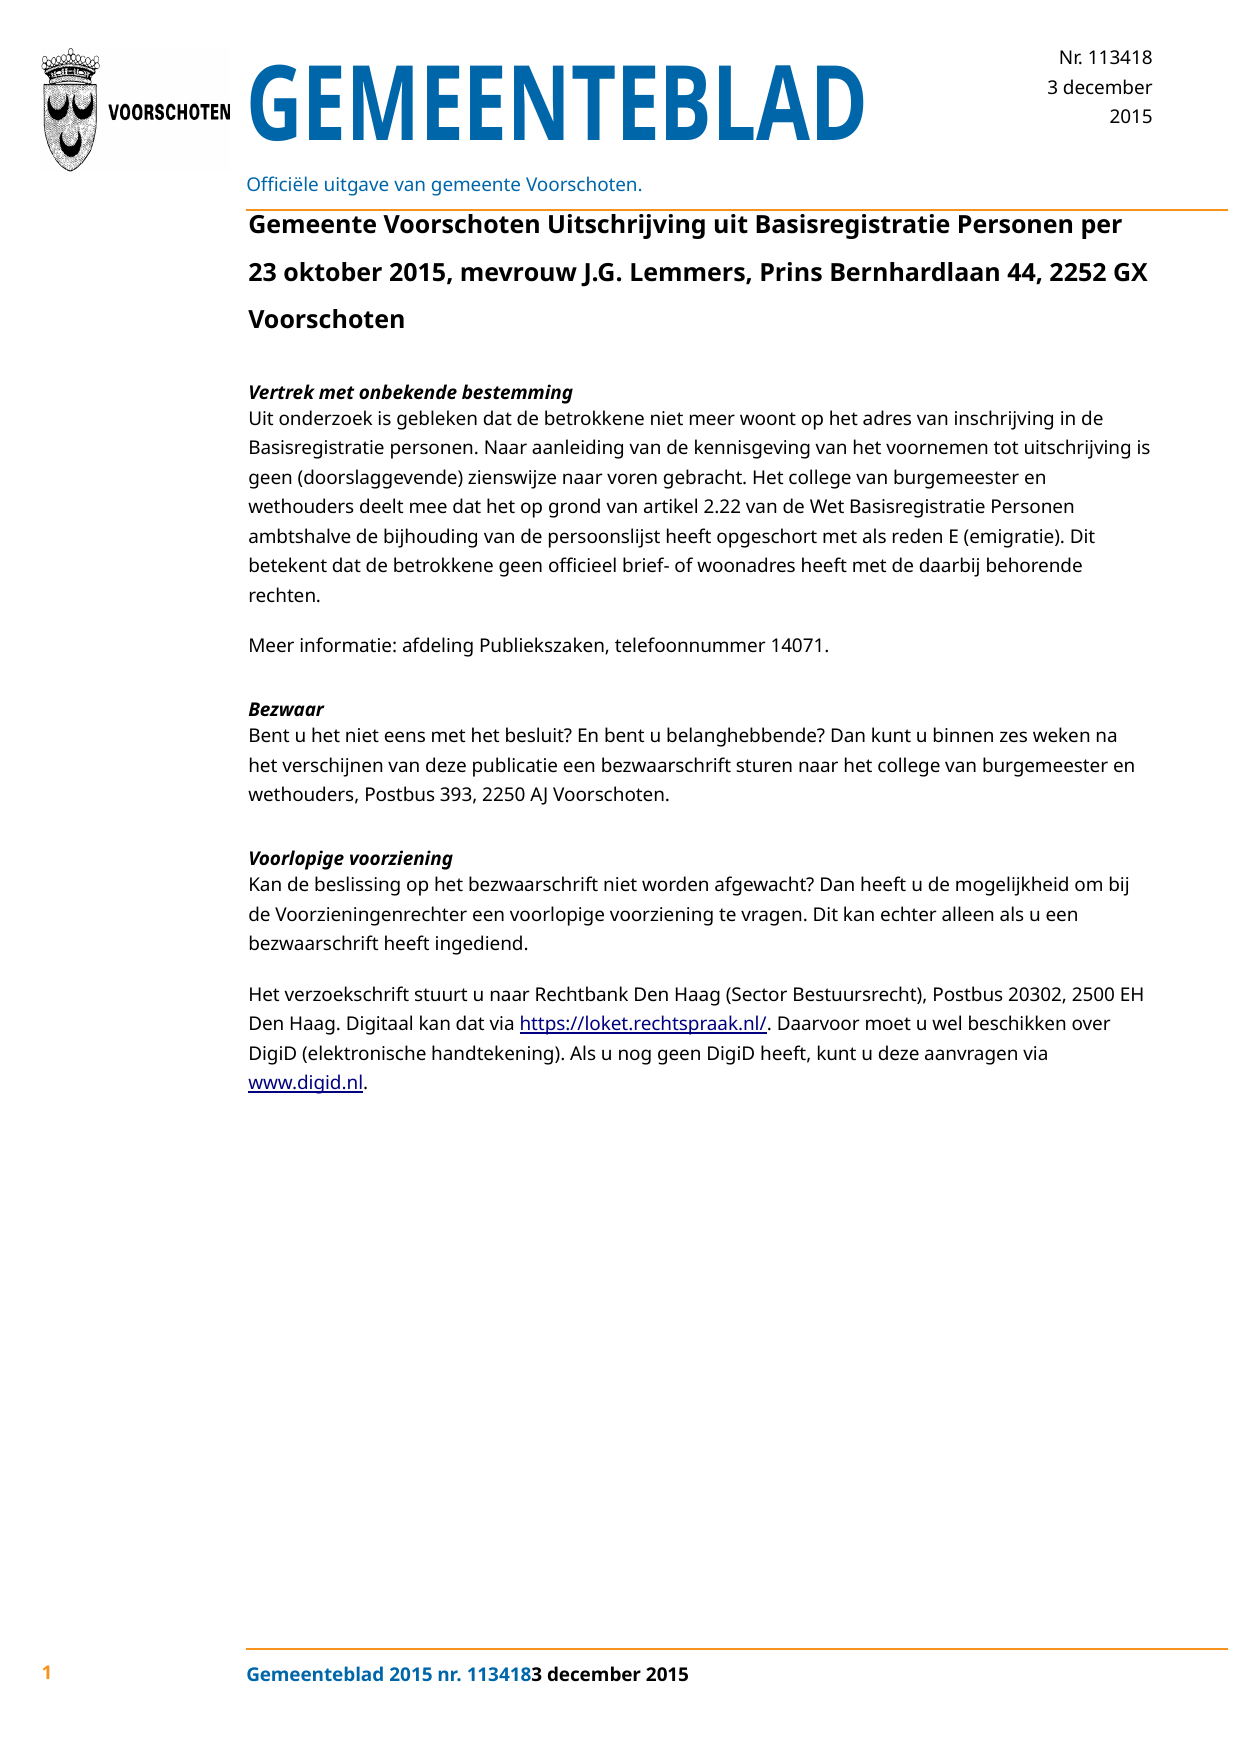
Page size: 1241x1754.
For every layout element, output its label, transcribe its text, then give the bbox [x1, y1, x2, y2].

text Bezwaar [248, 697, 1152, 722]
picture [41, 47, 231, 172]
text Bent u het niet eens met het besluit? En bent u belanghebbende? Dan kunt u binnen zes weken na het verschijnen van deze publicatie een bezwaarschrift sturen naar het college van burgemeester en wethouders, Postbus 393, 2250 AJ Voorschoten. [248, 722, 1152, 807]
text Het verzoekschrift stuurt u naar Rechtbank Den Haag (Sector Bestuursrecht), Postbus 20302, 2500 EH Den Haag. Digitaal kan dat via https://loket.rechtspraak.nl/. Daarvoor moet u wel beschikken over DigiD (elektronische handtekening). Als u nog geen DigiD heeft, kunt u deze aanvragen via www.digid.nl. [248, 981, 1152, 1095]
text Gemeente Voorschoten Uitschrijving uit Basisregistratie Personen per 23 oktober 2015, mevrouw J.G. Lemmers, Prins Bernhardlaan 44, 2252 GX Voorschoten [248, 211, 1152, 336]
text Voorlopige voorziening [248, 846, 1152, 871]
text Kan de beslissing op het bezwaarschrift niet worden afgewacht? Dan heeft u de mogelijkheid om bij de Voorzieningenrechter een voorlopige voorziening te vragen. Dit kan echter alleen als u een bezwaarschrift heeft ingediend. [248, 871, 1152, 956]
text Uit onderzoek is gebleken dat de betrokkene niet meer woont op het adres van inschrijving in de Basisregistratie personen. Naar aanleiding van de kennisgeving van het voornemen tot uitschrijving is geen (doorslaggevende) zienswijze naar voren gebracht. Het college van burgemeester en wethouders deelt mee dat het op grond van artikel 2.22 van de Wet Basisregistratie Personen ambtshalve de bijhouding van de persoonslijst heeft opgeschort met als reden E (emigratie). Dit betekent dat de betrokkene geen officieel brief- of woonadres heeft met de daarbij behorende rechten. [248, 405, 1152, 608]
text Vertrek met onbekende bestemming [248, 379, 1152, 405]
text Meer informatie: afdeling Publiekszaken, telefoonnummer 14071. [248, 633, 1152, 658]
